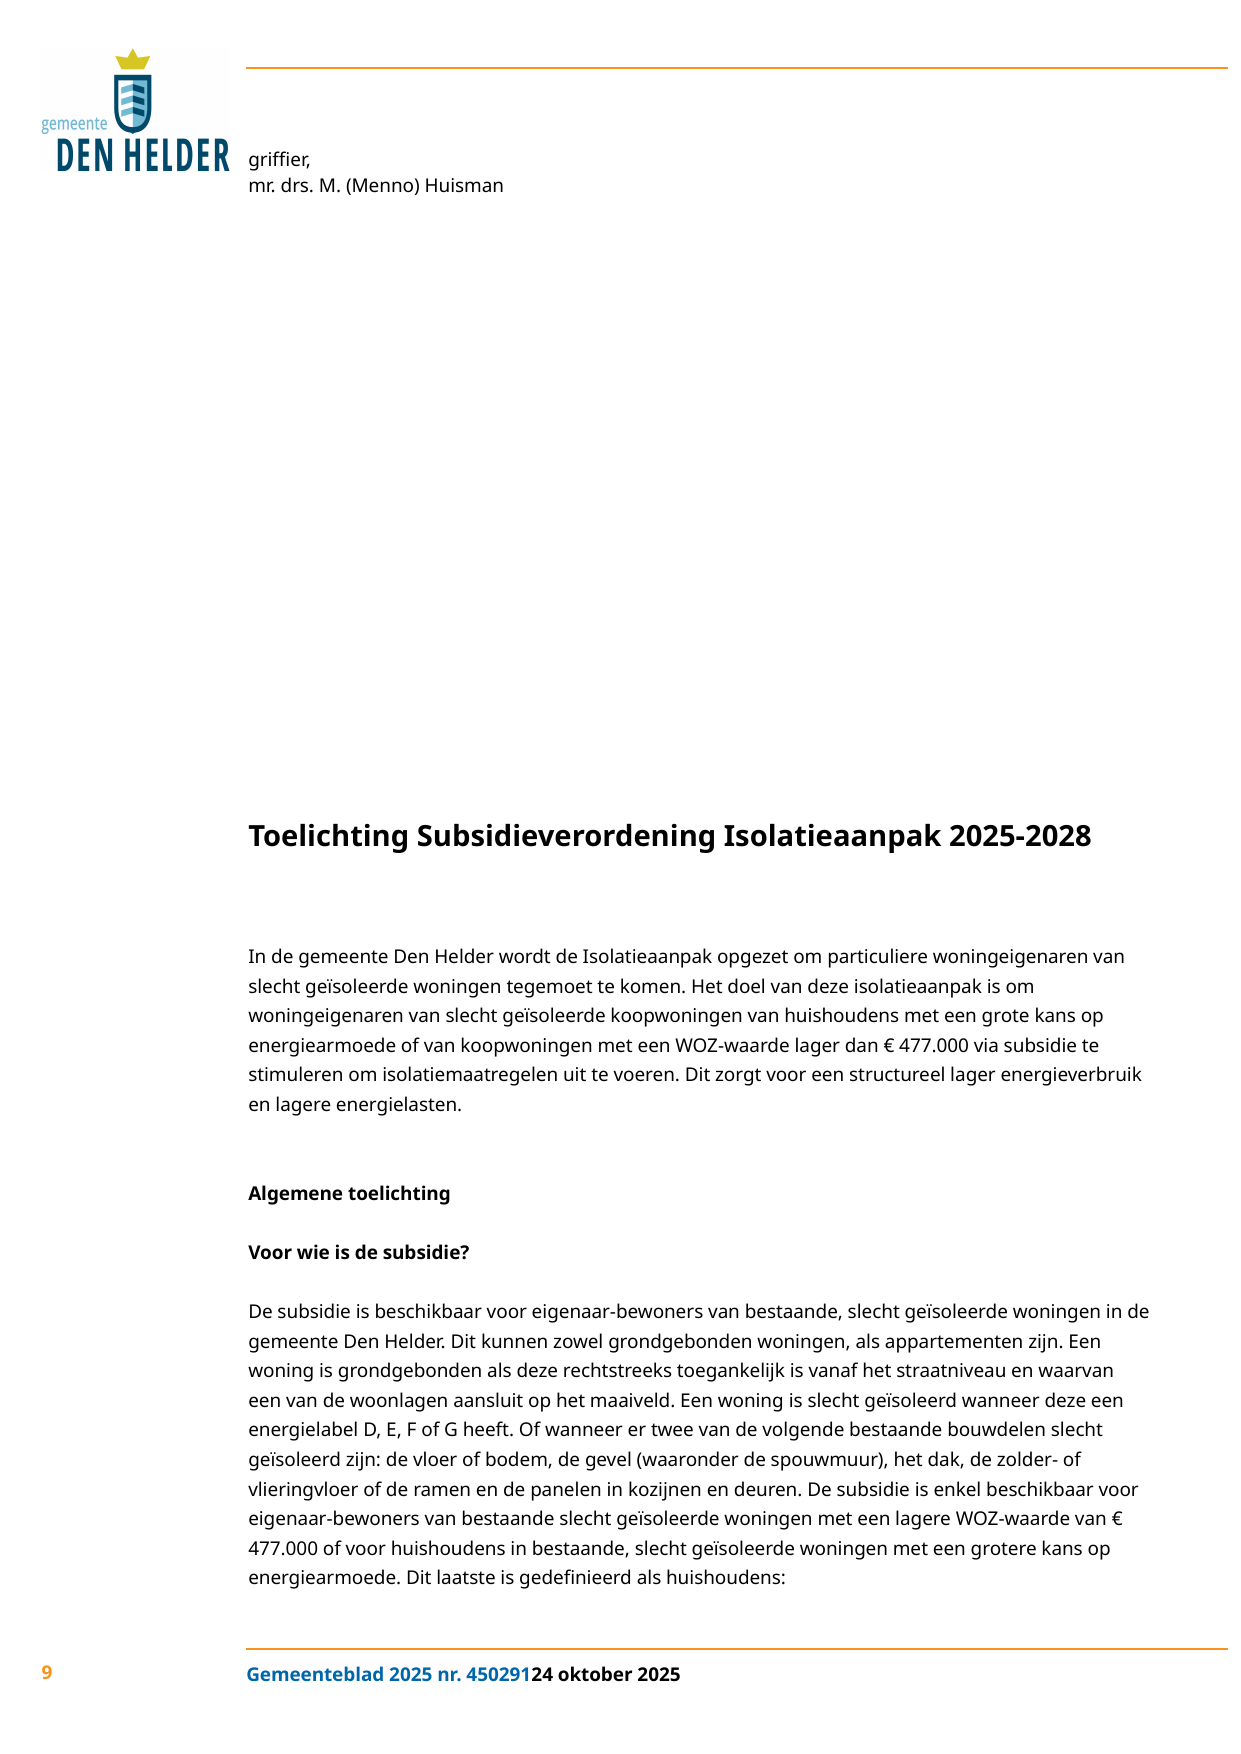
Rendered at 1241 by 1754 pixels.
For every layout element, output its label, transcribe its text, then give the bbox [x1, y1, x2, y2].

text Voor wie is de subsidie? [248, 1239, 1152, 1265]
picture [41, 47, 231, 172]
picture [100, 154, 106, 172]
text griffier, [248, 146, 1152, 172]
text Algemene toelichting [248, 1180, 1152, 1206]
text mr. drs. M. (Menno) Huisman [248, 172, 1152, 198]
text In de gemeente Den Helder wordt de Isolatieaanpak opgezet om particuliere woningeigenaren van slecht geïsoleerde woningen tegemoet te komen. Het doel van deze isolatieaanpak is om woningeigenaren van slecht geïsoleerde koopwoningen van huishoudens met een grote kans op energiearmoede of van koopwoningen met een WOZ-waarde lager dan € 477.000 via subsidie te stimuleren om isolatiemaatregelen uit te voeren. Dit zorgt voor een structureel lager energieverbruik en lagere energielasten. [248, 943, 1152, 1117]
picture [220, 160, 224, 172]
text Toelichting Subsidieverordening Isolatieaanpak 2025-2028 [248, 815, 1152, 855]
picture [182, 144, 187, 165]
picture [130, 157, 135, 172]
picture [63, 144, 68, 165]
text De subsidie is beschikbaar voor eigenaar-bewoners van bestaande, slecht geïsoleerde woningen in de gemeente Den Helder. Dit kunnen zowel grondgebonden woningen, als appartementen zijn. Een woning is grondgebonden als deze rechtstreeks toegankelijk is vanaf het straatniveau en waarvan een van de woonlagen aansluit op het maaiveld. Een woning is slecht geïsoleerd wanneer deze een energielabel D, E, F of G heeft. Of wanneer er twee van de volgende bestaande bouwdelen slecht geïsoleerd zijn: de vloer of bodem, de gevel (waaronder de spouwmuur), het dak, de zolder- of vlieringvloer of de ramen en de panelen in kozijnen en deuren. De subsidie is enkel beschikbaar voor eigenaar-bewoners van bestaande slecht geïsoleerde woningen met een lagere WOZ-waarde van € 477.000 of voor huishoudens in bestaande, slecht geïsoleerde woningen met een grotere kans op energiearmoede. Dit laatste is gedefinieerd als huishoudens: [248, 1298, 1152, 1590]
